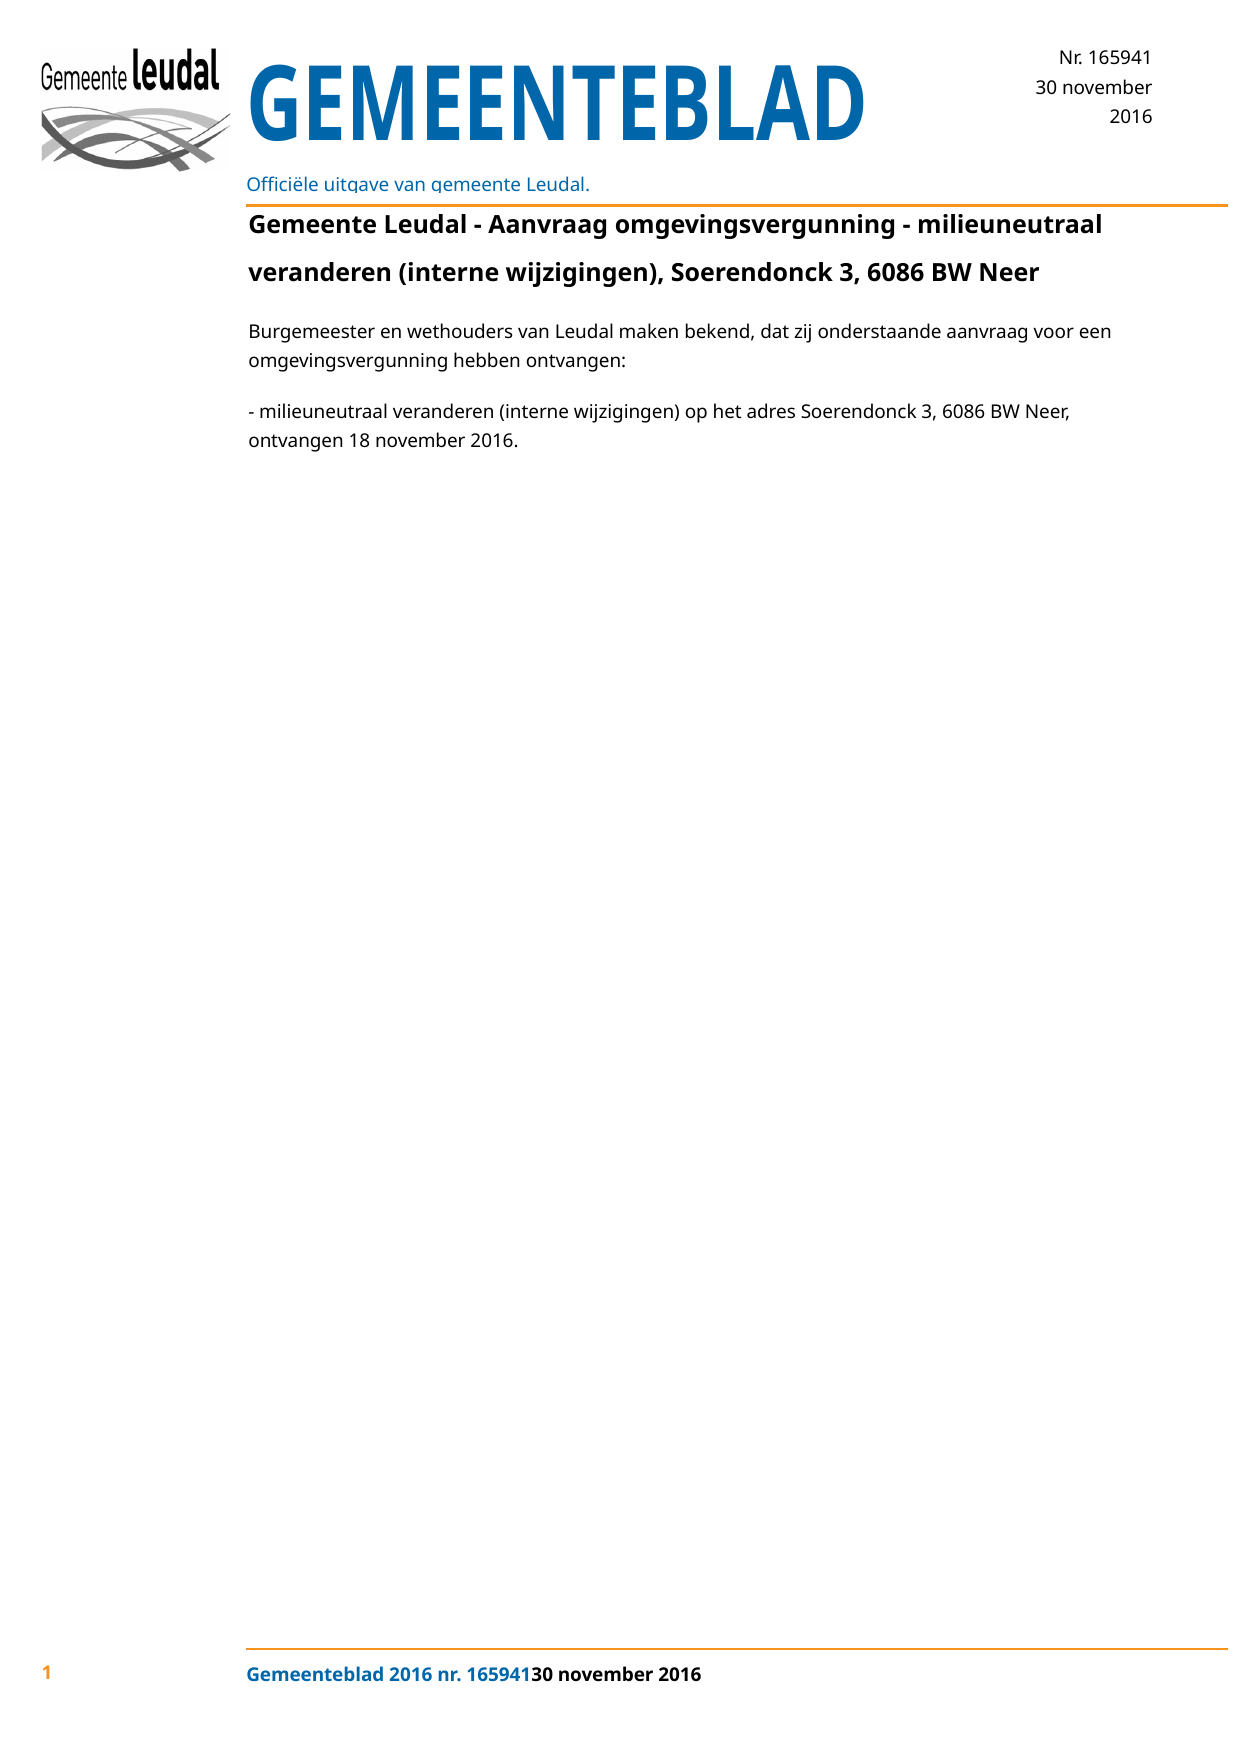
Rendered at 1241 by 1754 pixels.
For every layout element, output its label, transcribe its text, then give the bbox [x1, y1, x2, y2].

text - milieuneutraal veranderen (interne wijzigingen) op het adres Soerendonck 3, 6086 BW Neer, ontvangen 18 november 2016. [248, 398, 1152, 453]
text Gemeente Leudal - Aanvraag omgevingsvergunning - milieuneutraal veranderen (interne wijzigingen), Soerendonck 3, 6086 BW Neer [248, 207, 1152, 288]
text Burgemeester en wethouders van Leudal maken bekend, dat zij onderstaande aanvraag voor een omgevingsvergunning hebben ontvangen: [248, 318, 1152, 373]
picture [41, 47, 231, 172]
